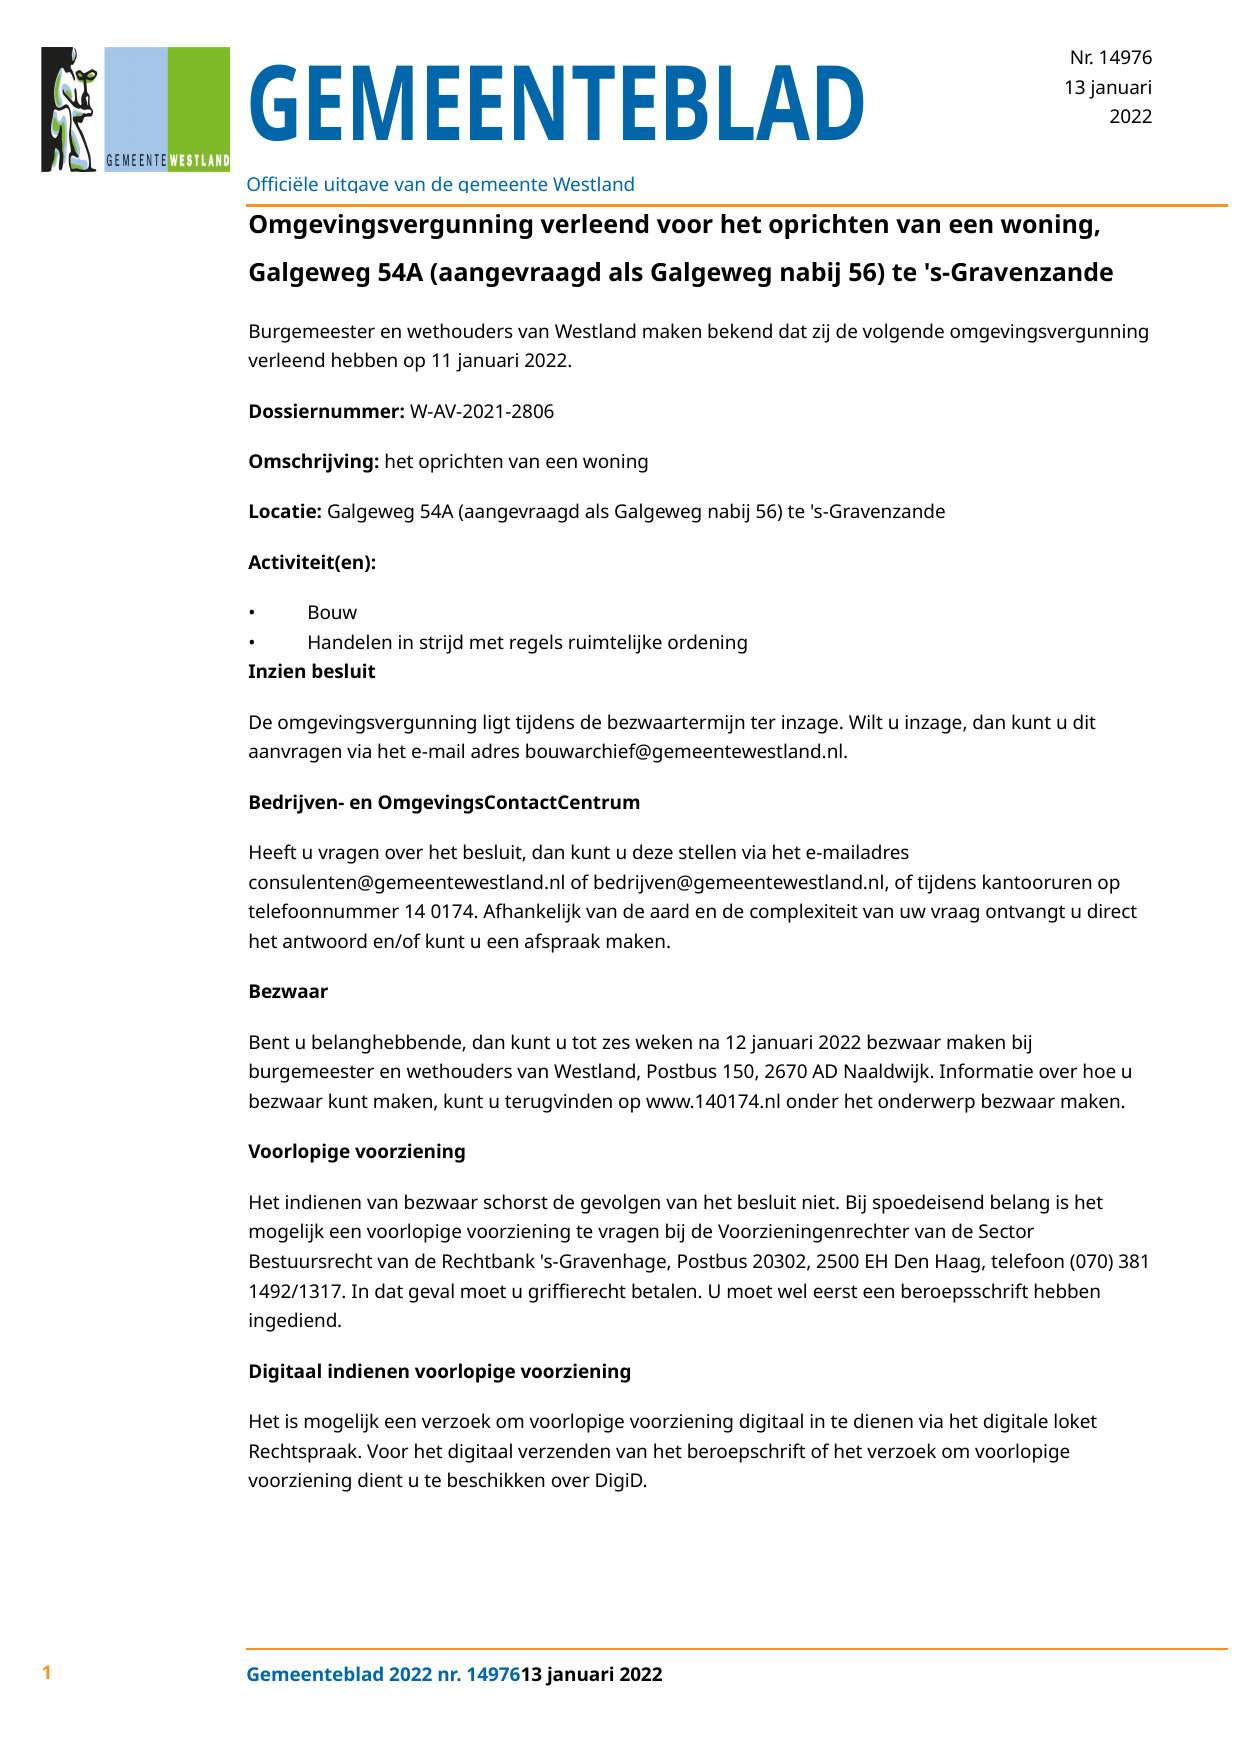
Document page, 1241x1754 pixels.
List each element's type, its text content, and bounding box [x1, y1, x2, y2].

text Activiteit(en): [248, 549, 1152, 575]
list Handelen in strijd met regels ruimtelijke ordening [248, 629, 1152, 655]
picture [41, 47, 231, 172]
text Dossiernummer: W-AV-2021-2806 [248, 398, 1152, 424]
text Bezwaar [248, 979, 1152, 1004]
text Inzien besluit [248, 659, 1152, 684]
text Bedrijven- en OmgevingsContactCentrum [248, 789, 1152, 815]
text Omschrijving: het oprichten van een woning [248, 448, 1152, 474]
text Het indienen van bezwaar schorst de gevolgen van het besluit niet. Bij spoedeisend belang is het mogelijk een voorlopige voorziening te vragen bij de Voorzieningenrechter van de Sector Bestuursrecht van de Rechtbank 's-Gravenhage, Postbus 20302, 2500 EH Den Haag, telefoon (070) 381 1492/1317. In dat geval moet u griffierecht betalen. U moet wel eerst een beroepsschrift hebben ingediend. [248, 1189, 1152, 1333]
text De omgevingsvergunning ligt tijdens de bezwaartermijn ter inzage. Wilt u inzage, dan kunt u dit aanvragen via het e-mail adres bouwarchief@gemeentewestland.nl. [248, 709, 1152, 764]
text Heeft u vragen over het besluit, dan kunt u deze stellen via het e-mailadres consulenten@gemeentewestland.nl of bedrijven@gemeentewestland.nl, of tijdens kantooruren op telefoonnummer 14 0174. Afhankelijk van de aard en de complexiteit van uw vraag ontvangt u direct het antwoord en/of kunt u een afspraak maken. [248, 839, 1152, 954]
text Bent u belanghebbende, dan kunt u tot zes weken na 12 januari 2022 bezwaar maken bij burgemeester en wethouders van Westland, Postbus 150, 2670 AD Naaldwijk. Informatie over hoe u bezwaar kunt maken, kunt u terugvinden op www.140174.nl onder het onderwerp bezwaar maken. [248, 1029, 1152, 1114]
text Burgemeester en wethouders van Westland maken bekend dat zij de volgende omgevingsvergunning verleend hebben op 11 januari 2022. [248, 318, 1152, 373]
text Voorlopige voorziening [248, 1139, 1152, 1164]
text Omgevingsvergunning verleend voor het oprichten van een woning, Galgeweg 54A (aangevraagd als Galgeweg nabij 56) te 's-Gravenzande [248, 207, 1152, 288]
text Het is mogelijk een verzoek om voorlopige voorziening digitaal in te dienen via het digitale loket Rechtspraak. Voor het digitaal verzenden van het beroepschrift of het verzoek om voorlopige voorziening dient u te beschikken over DigiD. [248, 1408, 1152, 1493]
text Digitaal indienen voorlopige voorziening [248, 1358, 1152, 1384]
text Locatie: Galgeweg 54A (aangevraagd als Galgeweg nabij 56) te 's-Gravenzande [248, 499, 1152, 524]
list Bouw [248, 599, 1152, 625]
